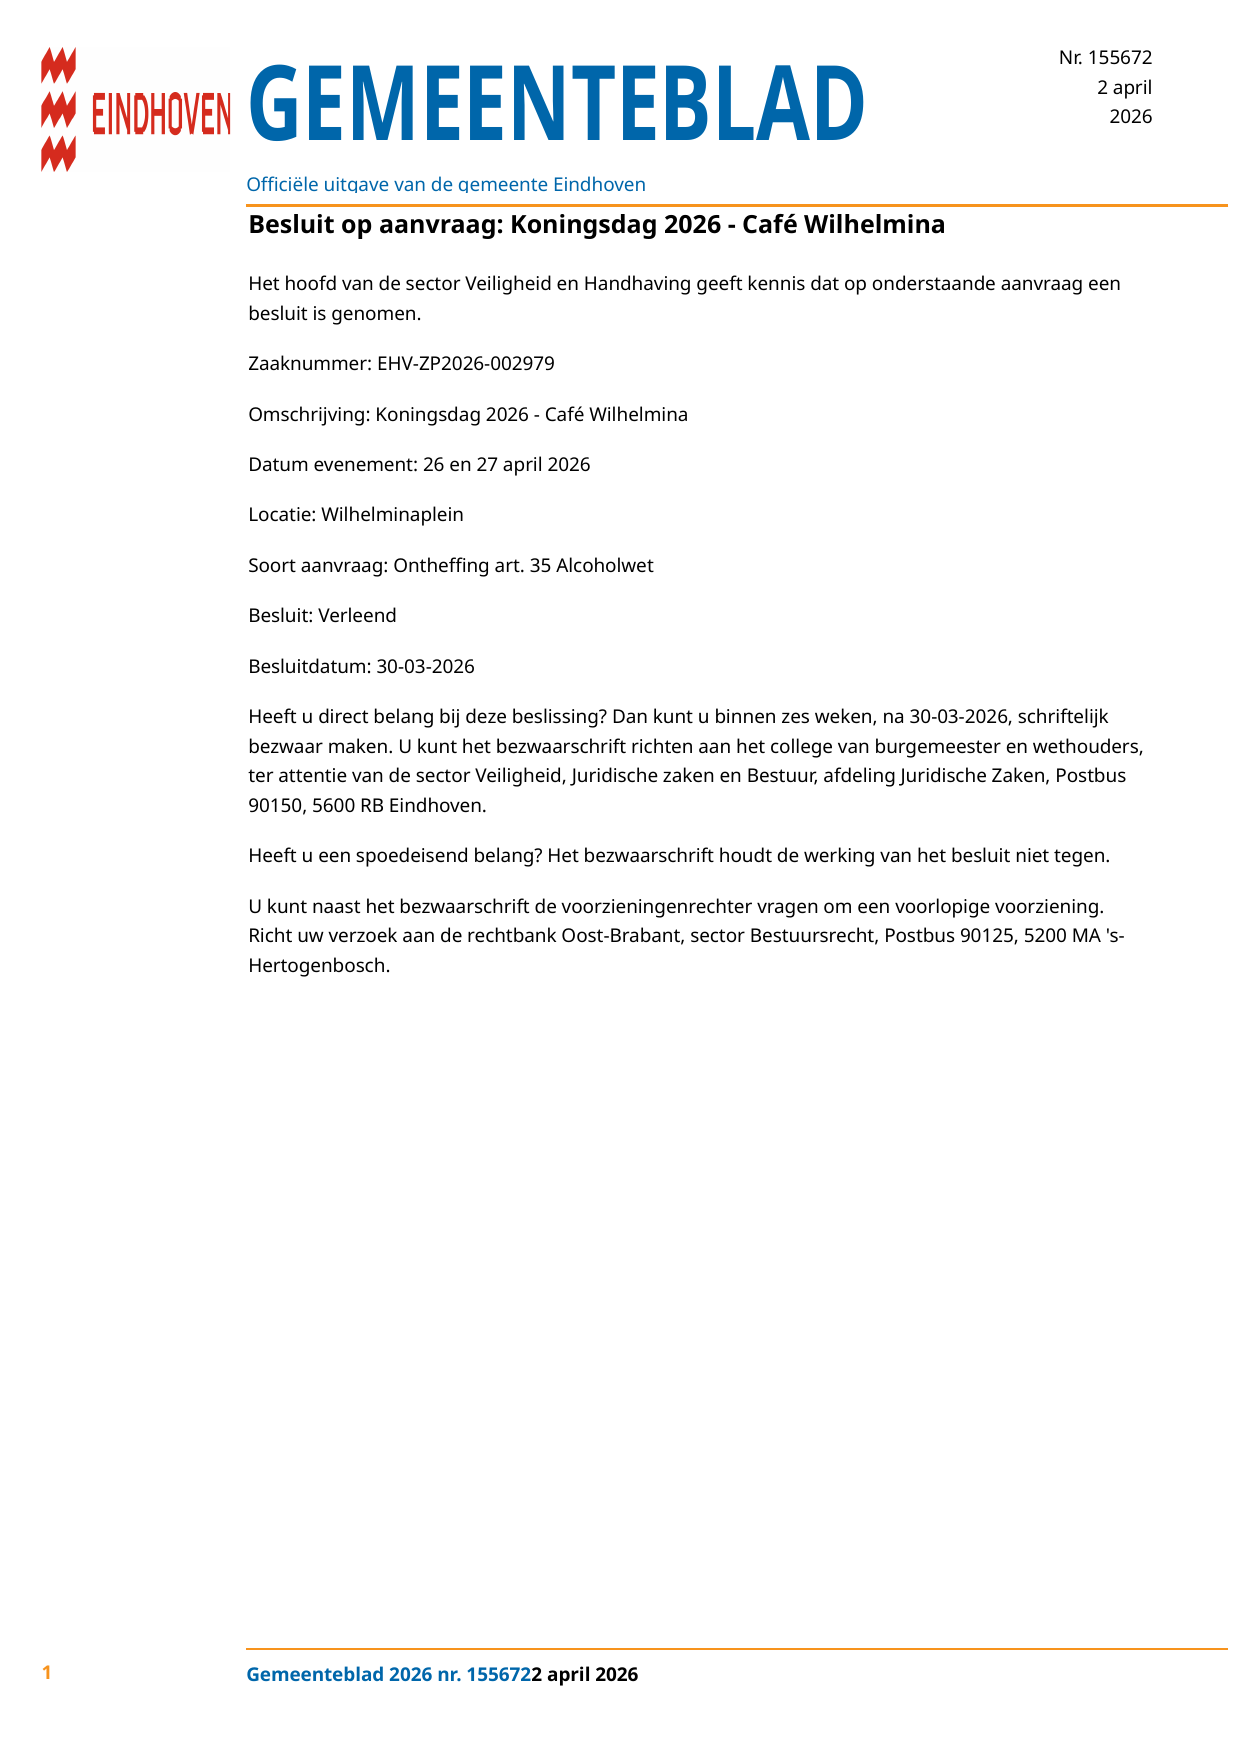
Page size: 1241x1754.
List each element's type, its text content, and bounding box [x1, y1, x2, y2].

text Heeft u een spoedeisend belang? Het bezwaarschrift houdt de werking van het besluit niet tegen. [248, 842, 1152, 868]
text Soort aanvraag: Ontheffing art. 35 Alcoholwet [248, 552, 1152, 578]
text Locatie: Wilhelminaplein [248, 502, 1152, 527]
text Datum evenement: 26 en 27 april 2026 [248, 451, 1152, 477]
text Omschrijving: Koningsdag 2026 - Café Wilhelmina [248, 401, 1152, 426]
text Besluit op aanvraag: Koningsdag 2026 - Café Wilhelmina [248, 207, 1152, 241]
text Het hoofd van de sector Veiligheid en Handhaving geeft kennis dat op onderstaande aanvraag een besluit is genomen. [248, 270, 1152, 326]
text U kunt naast het bezwaarschrift de voorzieningenrechter vragen om een voorlopige voorziening. Richt uw verzoek aan de rechtbank Oost-Brabant, sector Bestuursrecht, Postbus 90125, 5200 MA 's-Hertogenbosch. [248, 893, 1152, 978]
text Heeft u direct belang bij deze beslissing? Dan kunt u binnen zes weken, na 30-03-2026, schriftelijk bezwaar maken. U kunt het bezwaarschrift richten aan het college van burgemeester en wethouders, ter attentie van de sector Veiligheid, Juridische zaken en Bestuur, afdeling Juridische Zaken, Postbus 90150, 5600 RB Eindhoven. [248, 703, 1152, 818]
text Besluitdatum: 30-03-2026 [248, 653, 1152, 678]
text Zaaknummer: EHV-ZP2026-002979 [248, 350, 1152, 376]
picture [41, 47, 231, 172]
text Besluit: Verleend [248, 602, 1152, 628]
